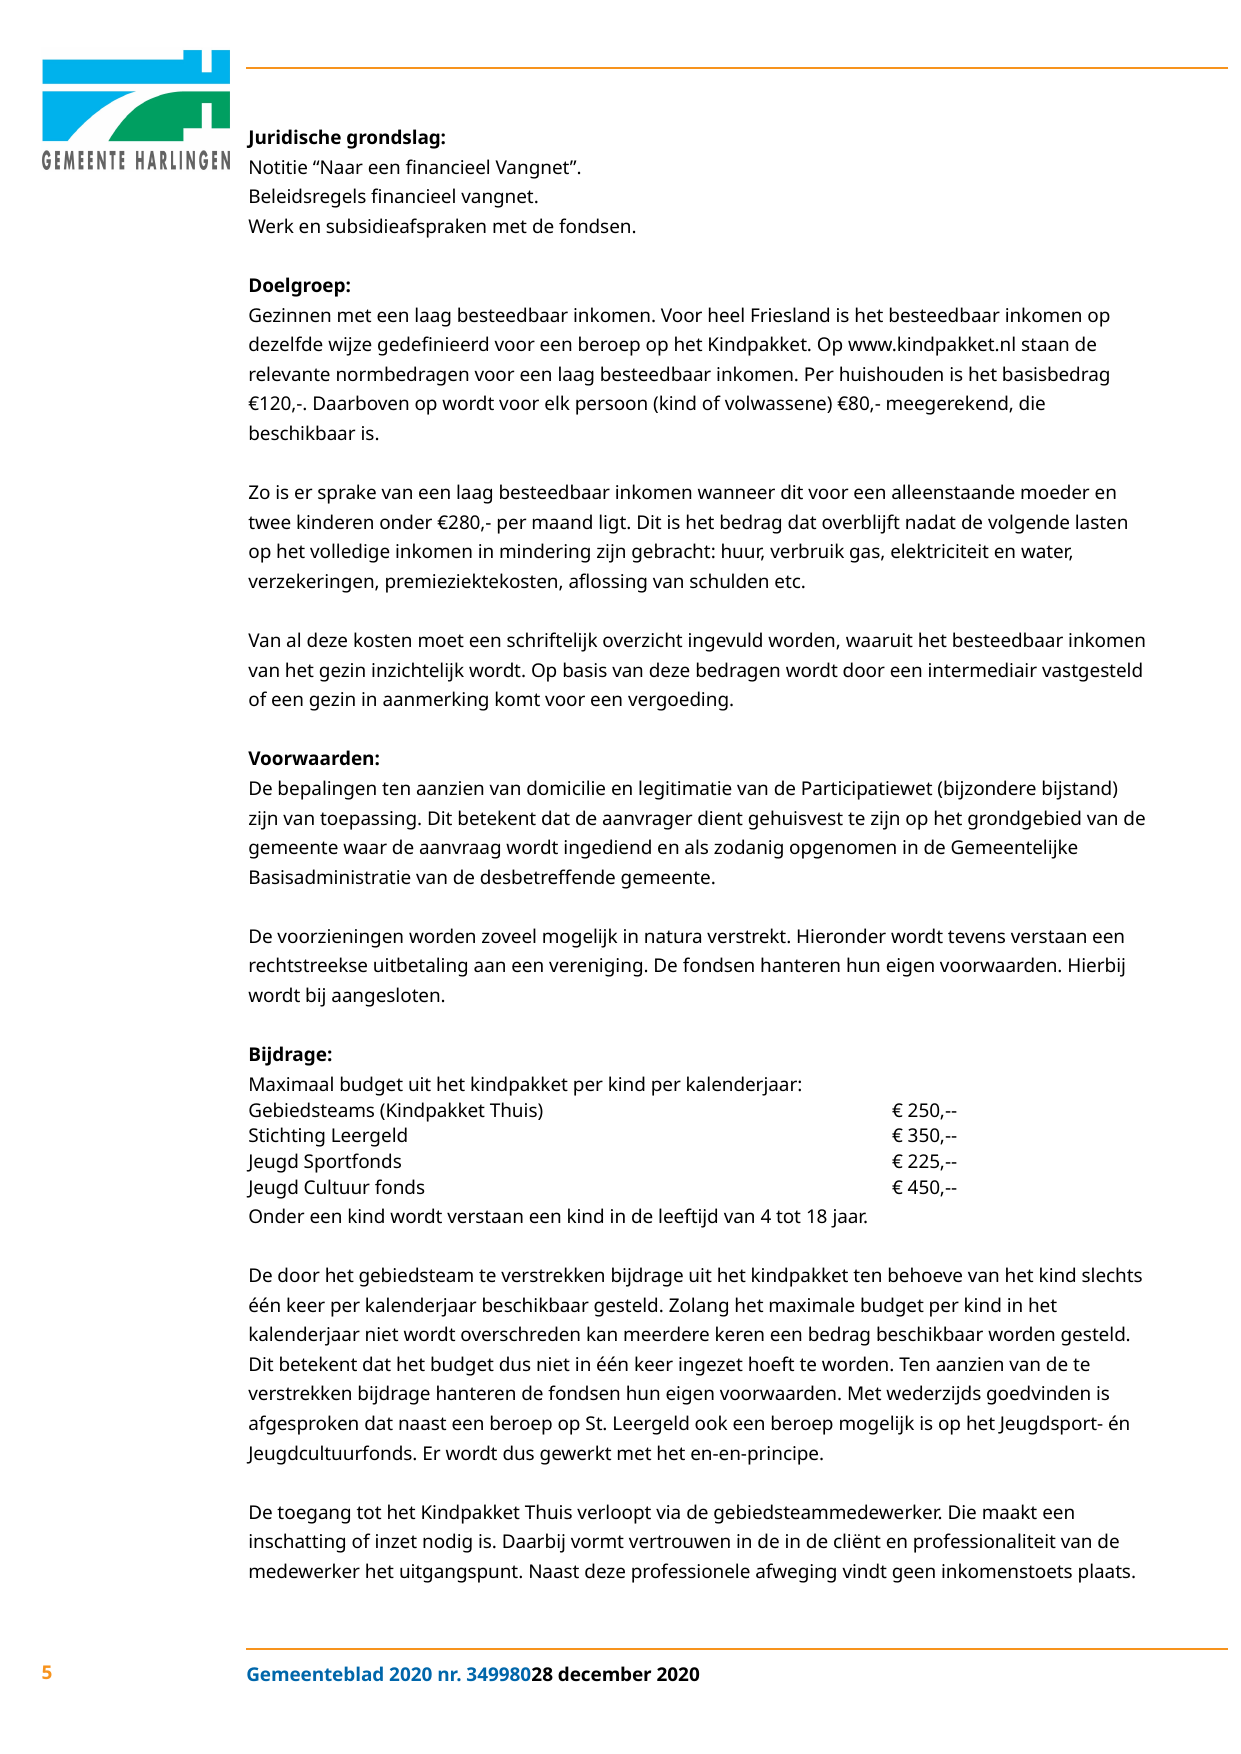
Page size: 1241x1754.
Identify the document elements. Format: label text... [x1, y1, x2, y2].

text Juridische grondslag: [248, 124, 1152, 150]
text Dit betekent dat het budget dus niet in één keer ingezet hoeft te worden. Ten aanzien van de te verstrekken bijdrage hanteren de fondsen hun eigen voorwaarden. Met wederzijds goedvinden is afgesproken dat naast een beroep op St. Leergeld ook een beroep mogelijk is op het Jeugdsport- én Jeugdcultuurfonds. Er wordt dus gewerkt met het en-en-principe. [248, 1351, 1152, 1465]
table_header Maximaal budget uit het kindpakket per kind per kalenderjaar: [248, 1071, 892, 1097]
text Van al deze kosten moet een schriftelijk overzicht ingevuld worden, waaruit het besteedbaar inkomen van het gezin inzichtelijk wordt. Op basis van deze bedragen wordt door een intermediair vastgesteld of een gezin in aanmerking komt voor een vergoeding. [248, 627, 1152, 712]
text De toegang tot het Kindpakket Thuis verloopt via de gebiedsteammedewerker. Die maakt een inschatting of inzet nodig is. Daarbij vormt vertrouwen in de in de cliënt en professionaliteit van de medewerker het uitgangspunt. Naast deze professionele afweging vindt geen inkomenstoets plaats. [248, 1499, 1152, 1584]
text Zo is er sprake van een laag besteedbaar inkomen wanneer dit voor een alleenstaande moeder en twee kinderen onder €280,- per maand ligt. Dit is het bedrag dat overblijft nadat de volgende lasten op het volledige inkomen in mindering zijn gebracht: huur, verbruik gas, elektriciteit en water, verzekeringen, premieziektekosten, aflossing van schulden etc. [248, 479, 1152, 594]
text Bijdrage: [248, 1041, 1152, 1067]
text Gezinnen met een laag besteedbaar inkomen. Voor heel Friesland is het besteedbaar inkomen op dezelfde wijze gedefinieerd voor een beroep op het Kindpakket. Op www.kindpakket.nl staan de relevante normbedragen voor een laag besteedbaar inkomen. Per huishouden is het basisbedrag €120,-. Daarboven op wordt voor elk persoon (kind of volwassene) €80,- meegerekend, die beschikbaar is. [248, 302, 1152, 446]
text Doelgroep: [248, 272, 1152, 298]
text De bepalingen ten aanzien van domicilie en legitimatie van de Participatiewet (bijzondere bijstand) zijn van toepassing. Dit betekent dat de aanvrager dient gehuisvest te zijn op het grondgebied van de gemeente waar de aanvraag wordt ingediend en als zodanig opgenomen in de Gemeentelijke Basisadministratie van de desbetreffende gemeente. [248, 775, 1152, 890]
table_header [892, 1071, 1152, 1097]
table_cell Stichting Leergeld [248, 1123, 892, 1148]
text Beleidsregels financieel vangnet. [248, 183, 1152, 209]
table_cell € 350,-- [892, 1123, 1152, 1148]
table_cell € 450,-- [892, 1174, 1152, 1200]
text Onder een kind wordt verstaan een kind in de leeftijd van 4 tot 18 jaar. [248, 1203, 1152, 1229]
table_cell Gebiedsteams (Kindpakket Thuis) [248, 1097, 892, 1123]
table_cell Jeugd Cultuur fonds [248, 1174, 892, 1200]
table_cell Jeugd Sportfonds [248, 1148, 892, 1174]
text De voorzieningen worden zoveel mogelijk in natura verstrekt. Hieronder wordt tevens verstaan een rechtstreekse uitbetaling aan een vereniging. De fondsen hanteren hun eigen voorwaarden. Hierbij wordt bij aangesloten. [248, 923, 1152, 1008]
table_cell € 225,-- [892, 1148, 1152, 1174]
table_cell € 250,-- [892, 1097, 1152, 1123]
text Notitie “Naar een financieel Vangnet”. [248, 154, 1152, 180]
picture [41, 47, 231, 172]
text Voorwaarden: [248, 746, 1152, 771]
text De door het gebiedsteam te verstrekken bijdrage uit het kindpakket ten behoeve van het kind slechts één keer per kalenderjaar beschikbaar gesteld. Zolang het maximale budget per kind in het kalenderjaar niet wordt overschreden kan meerdere keren een bedrag beschikbaar worden gesteld. [248, 1262, 1152, 1347]
text Werk en subsidieafspraken met de fondsen. [248, 213, 1152, 239]
